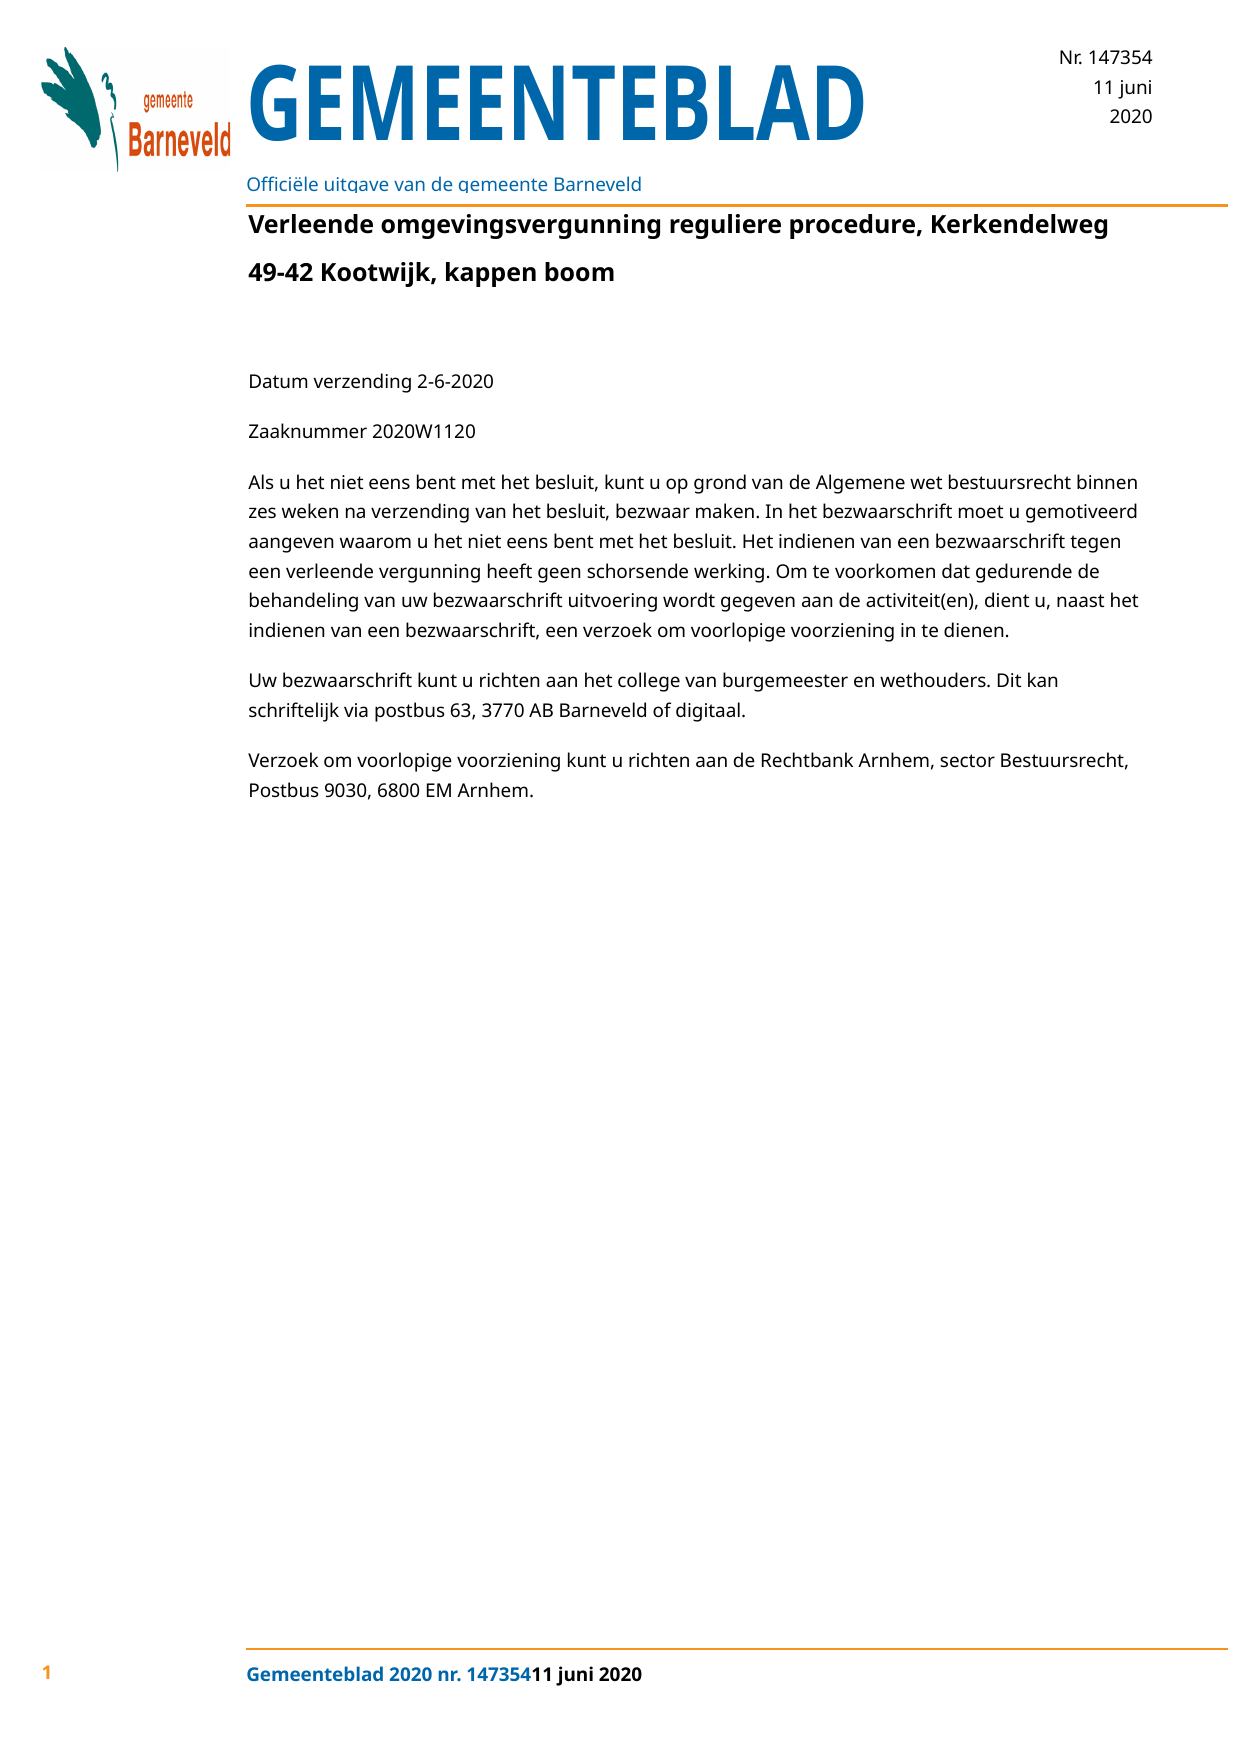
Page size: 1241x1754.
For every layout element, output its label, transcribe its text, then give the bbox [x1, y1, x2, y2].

picture [41, 47, 231, 172]
text Datum verzending 2-6-2020 [248, 368, 1152, 394]
text Verzoek om voorlopige voorziening kunt u richten aan de Rechtbank Arnhem, sector Bestuursrecht, Postbus 9030, 6800 EM Arnhem. [248, 747, 1152, 803]
text Verleende omgevingsvergunning reguliere procedure, Kerkendelweg 49-42 Kootwijk, kappen boom [248, 207, 1152, 288]
text Als u het niet eens bent met het besluit, kunt u op grond van de Algemene wet bestuursrecht binnen zes weken na verzending van het besluit, bezwaar maken. In het bezwaarschrift moet u gemotiveerd aangeven waarom u het niet eens bent met het besluit. Het indienen van een bezwaarschrift tegen een verleende vergunning heeft geen schorsende werking. Om te voorkomen dat gedurende de behandeling van uw bezwaarschrift uitvoering wordt gegeven aan de activiteit(en), dient u, naast het indienen van een bezwaarschrift, een verzoek om voorlopige voorziening in te dienen. [248, 469, 1152, 643]
text Uw bezwaarschrift kunt u richten aan het college van burgemeester en wethouders. Dit kan schriftelijk via postbus 63, 3770 AB Barneveld of digitaal. [248, 667, 1152, 723]
text Zaaknummer 2020W1120 [248, 419, 1152, 444]
